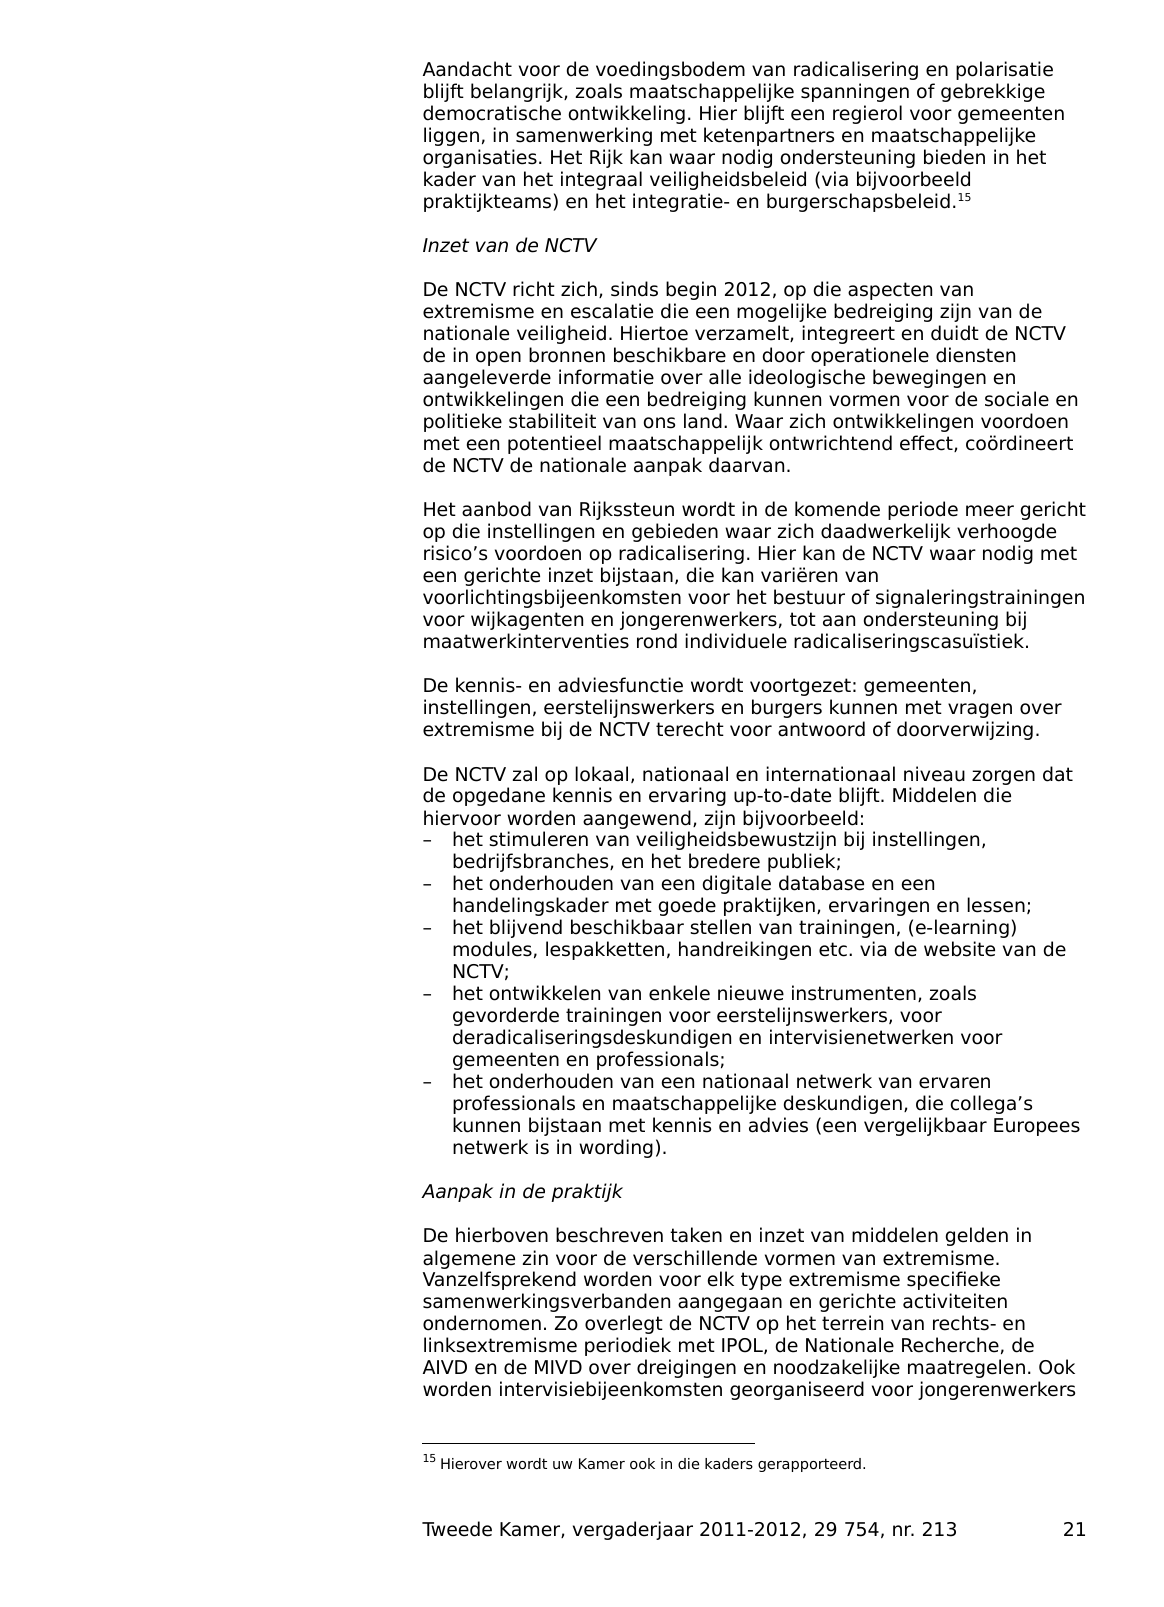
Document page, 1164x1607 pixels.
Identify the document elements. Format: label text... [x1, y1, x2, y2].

text – het stimuleren van veiligheidsbewustzijn bij instellingen, bedrijfsbranches, en het bredere publiek; [422, 829, 1087, 873]
text De NCTV zal op lokaal, nationaal en internationaal niveau zorgen dat de opgedane kennis en ervaring up-to-date blijft. Middelen die hiervoor worden aangewend, zijn bijvoorbeeld: [422, 763, 1087, 829]
text Het aanbod van Rijkssteun wordt in de komende periode meer gericht op die instellingen en gebieden waar zich daadwerkelijk verhoogde risico’s voordoen op radicalisering. Hier kan de NCTV waar nodig met een gerichte inzet bijstaan, die kan variëren van voorlichtingsbijeenkomsten voor het bestuur of signaleringstrainingen voor wijkagenten en jongerenwerkers, tot aan ondersteuning bij maatwerkinterventies rond individuele radicaliseringscasuïstiek. [422, 499, 1087, 653]
text De hierboven beschreven taken en inzet van middelen gelden in algemene zin voor de verschillende vormen van extremisme. Vanzelfsprekend worden voor elk type extremisme specifieke samenwerkingsverbanden aangegaan en gerichte activiteiten ondernomen. Zo overlegt de NCTV op het terrein van rechts- en linksextremisme periodiek met IPOL, de Nationale Recherche, de AIVD en de MIVD over dreigingen en noodzakelijke maatregelen. Ook worden intervisiebijeenkomsten georganiseerd voor jongerenwerkers [422, 1225, 1087, 1401]
subtitle Inzet van de NCTV [422, 235, 1087, 257]
text Aandacht voor de voedingsbodem van radicalisering en polarisatie blijft belangrijk, zoals maatschappelijke spanningen of gebrekkige democratische ontwikkeling. Hier blijft een regierol voor gemeenten liggen, in samenwerking met ketenpartners en maatschappelijke organisaties. Het Rijk kan waar nodig ondersteuning bieden in het kader van het integraal veiligheidsbeleid (via bijvoorbeeld praktijkteams) en het integratie- en burgerschapsbeleid. [422, 59, 1087, 213]
text De kennis- en adviesfunctie wordt voortgezet: gemeenten, instellingen, eerstelijnswerkers en burgers kunnen met vragen over extremisme bij de NCTV terecht voor antwoord of doorverwijzing. [422, 675, 1087, 741]
text – het blijvend beschikbaar stellen van trainingen, (e-learning) modules, lespakketten, handreikingen etc. via de website van de NCTV; [422, 917, 1087, 983]
text – het onderhouden van een digitale database en een handelingskader met goede praktijken, ervaringen en lessen; [422, 873, 1087, 917]
text – het onderhouden van een nationaal netwerk van ervaren professionals en maatschappelijke deskundigen, die collega’s kunnen bijstaan met kennis en advies (een vergelijkbaar Europees netwerk is in wording). [422, 1071, 1087, 1159]
text Hierover wordt uw Kamer ook in die kaders gerapporteerd. [422, 1452, 1087, 1474]
text – het ontwikkelen van enkele nieuwe instrumenten, zoals gevorderde trainingen voor eerstelijnswerkers, voor deradicaliseringsdeskundigen en intervisienetwerken voor gemeenten en professionals; [422, 983, 1087, 1071]
subtitle Aanpak in de praktijk [422, 1181, 1087, 1203]
text De NCTV richt zich, sinds begin 2012, op die aspecten van extremisme en escalatie die een mogelijke bedreiging zijn van de nationale veiligheid. Hiertoe verzamelt, integreert en duidt de NCTV de in open bronnen beschikbare en door operationele diensten aangeleverde informatie over alle ideologische bewegingen en ontwikkelingen die een bedreiging kunnen vormen voor de sociale en politieke stabiliteit van ons land. Waar zich ontwikkelingen voordoen met een potentieel maatschappelijk ontwrichtend effect, coördineert de NCTV de nationale aanpak daarvan. [422, 279, 1087, 477]
